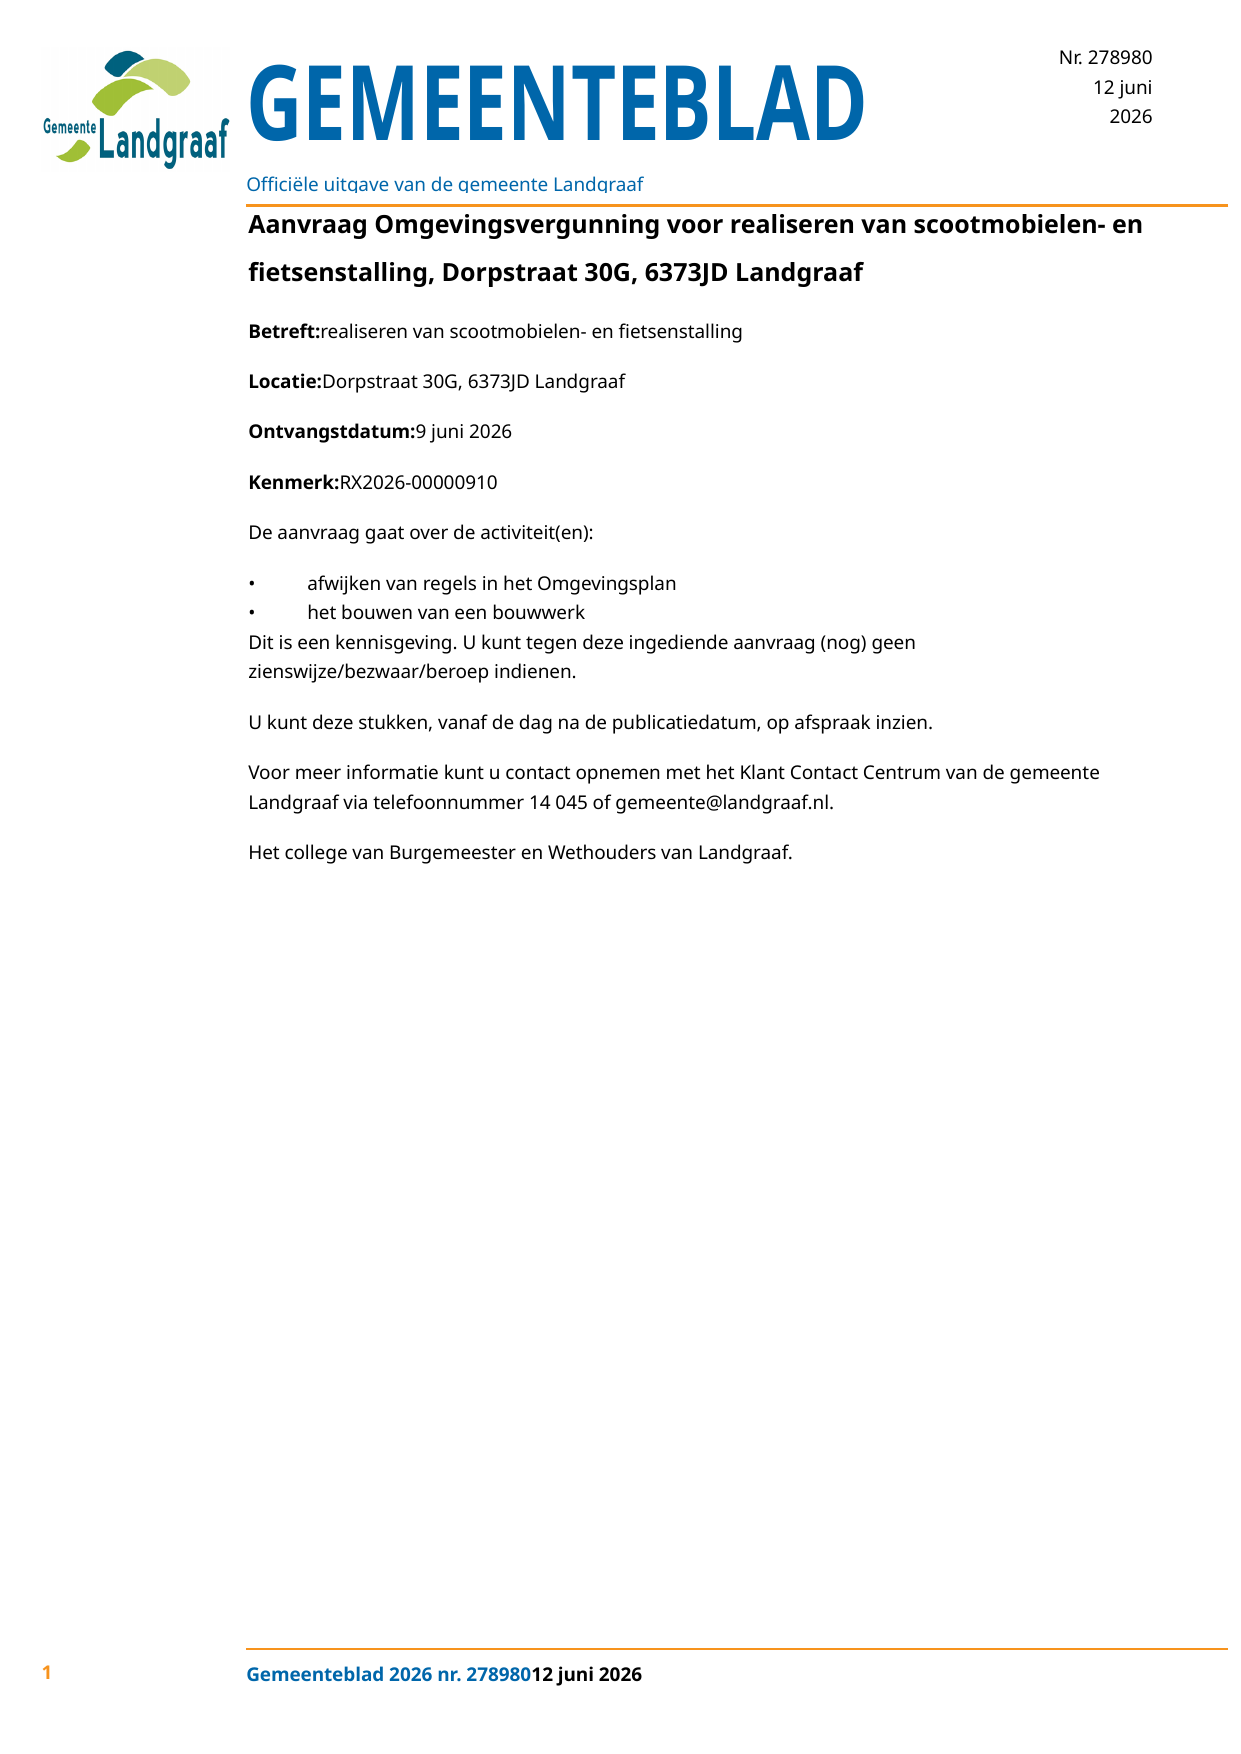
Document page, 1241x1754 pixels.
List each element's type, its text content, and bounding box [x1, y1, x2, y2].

text De aanvraag gaat over de activiteit(en): [248, 519, 1152, 545]
text Locatie:Dorpstraat 30G, 6373JD Landgraaf [248, 368, 1152, 394]
picture [41, 47, 231, 172]
text Voor meer informatie kunt u contact opnemen met het Klant Contact Centrum van de gemeente Landgraaf via telefoonnummer 14 045 of gemeente@landgraaf.nl. [248, 759, 1152, 815]
list afwijken van regels in het Omgevingsplan [248, 570, 1152, 596]
text Ontvangstdatum:9 juni 2026 [248, 419, 1152, 444]
text U kunt deze stukken, vanaf de dag na de publicatiedatum, op afspraak inzien. [248, 709, 1152, 735]
text Dit is een kennisgeving. U kunt tegen deze ingediende aanvraag (nog) geen zienswijze/bezwaar/beroep indienen. [248, 629, 1152, 684]
text Aanvraag Omgevingsvergunning voor realiseren van scootmobielen- en fietsenstalling, Dorpstraat 30G, 6373JD Landgraaf [248, 207, 1152, 288]
text Kenmerk:RX2026-00000910 [248, 469, 1152, 495]
list het bouwen van een bouwwerk [248, 599, 1152, 625]
text Het college van Burgemeester en Wethouders van Landgraaf. [248, 839, 1152, 865]
text Betreft:realiseren van scootmobielen- en fietsenstalling [248, 318, 1152, 344]
